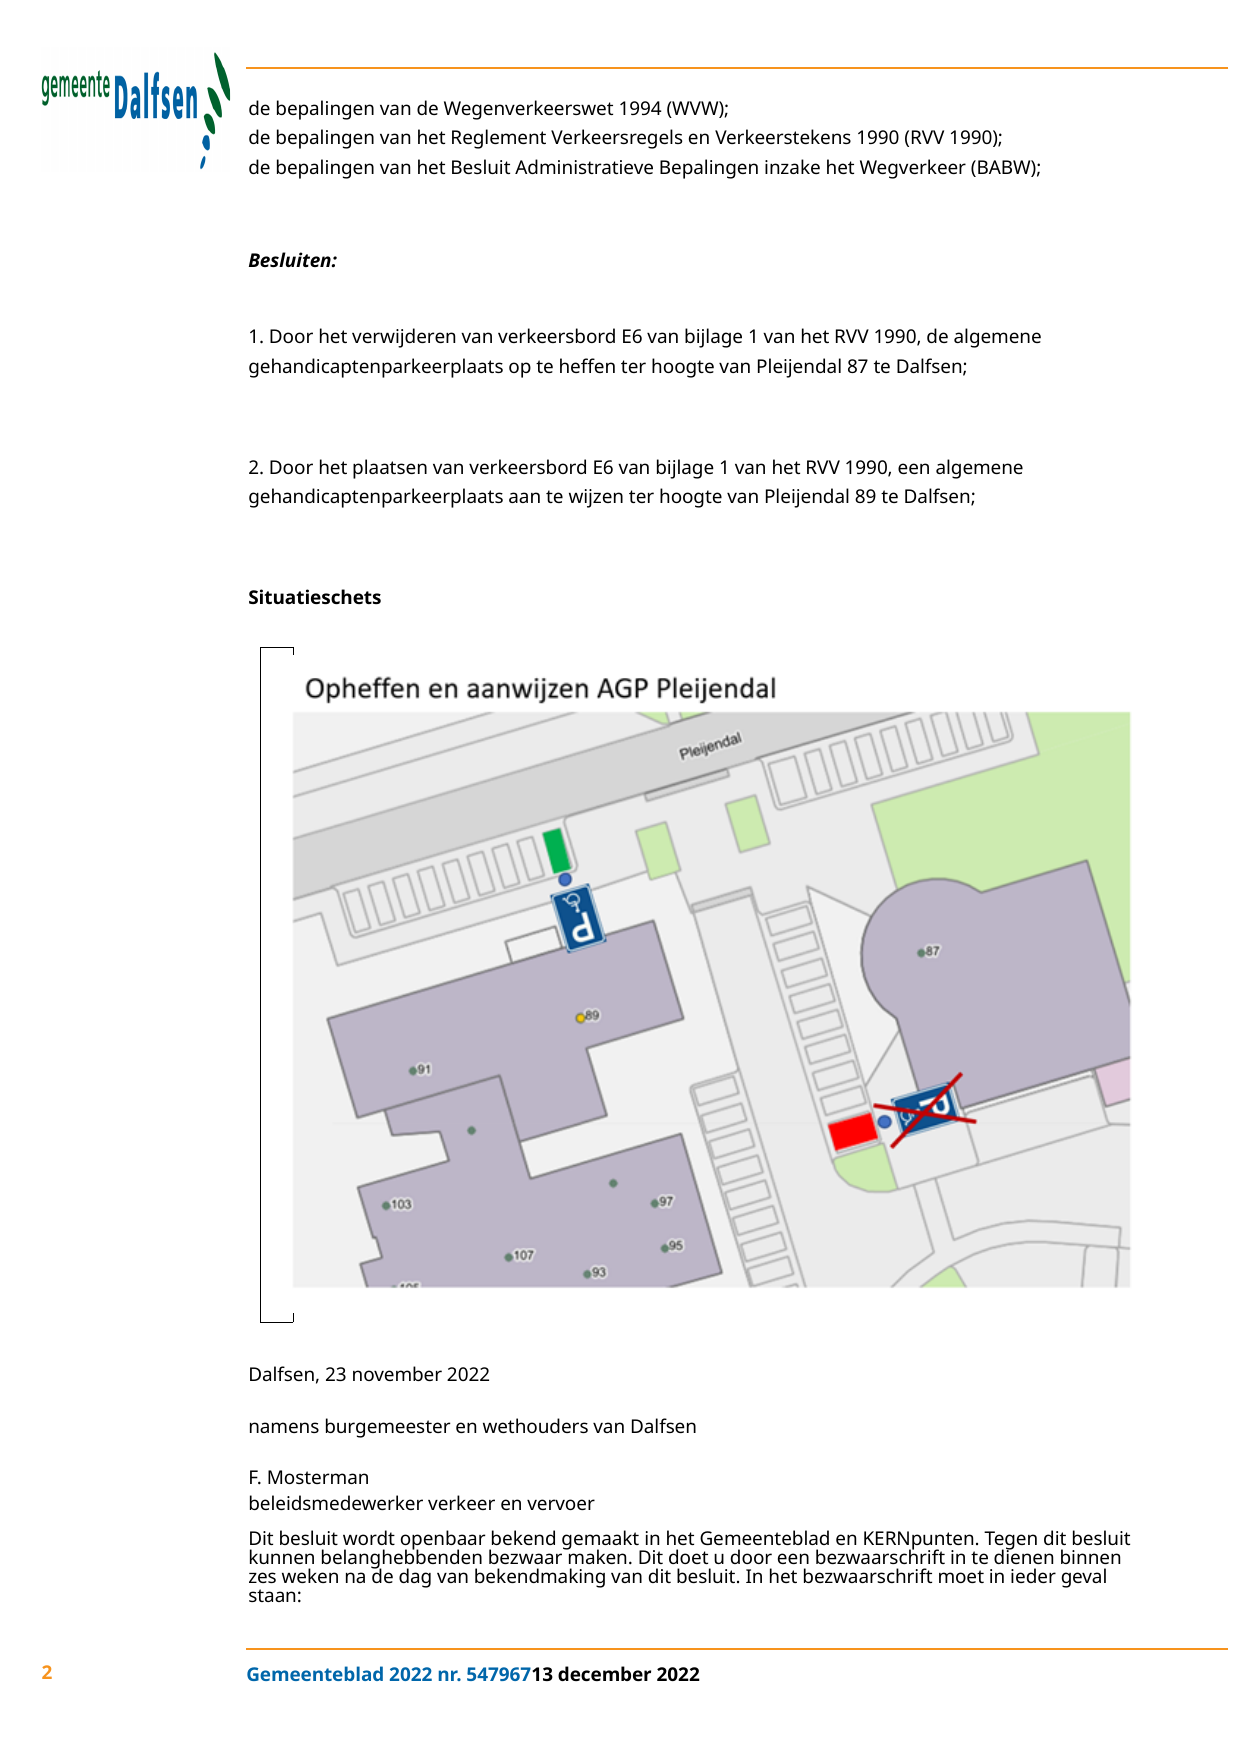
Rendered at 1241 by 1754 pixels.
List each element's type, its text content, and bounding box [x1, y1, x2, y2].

text Dalfsen, 23 november 2022 [248, 1362, 1152, 1387]
text namens burgemeester en wethouders van Dalfsen [248, 1413, 1152, 1439]
picture [41, 47, 231, 172]
text Dit besluit wordt openbaar bekend gemaakt in het Gemeenteblad en KERNpunten. Tegen dit besluit kunnen belanghebbenden bezwaar maken. Dit doet u door een bezwaarschrift in te dienen binnen zes weken na de dag van bekendmaking van dit besluit. In het bezwaarschrift moet in ieder geval staan: [248, 1529, 1152, 1607]
text beleidsmedewerker verkeer en vervoer [248, 1490, 1152, 1516]
text F. Mosterman [248, 1464, 1152, 1490]
text de bepalingen van de Wegenverkeerswet 1994 (WVW); [248, 95, 1152, 121]
text de bepalingen van het Reglement Verkeersregels en Verkeerstekens 1990 (RVV 1990); [248, 124, 1152, 150]
text Situatieschets [248, 584, 1152, 610]
text de bepalingen van het Besluit Administratieve Bepalingen inzake het Wegverkeer (BABW); [248, 154, 1152, 180]
text Besluiten: [248, 247, 1152, 273]
picture [268, 655, 1155, 1313]
text 2. Door het plaatsen van verkeersbord E6 van bijlage 1 van het RVV 1990, een algemene gehandicaptenparkeerplaats aan te wijzen ter hoogte van Pleijendal 89 te Dalfsen; [248, 454, 1152, 509]
text 1. Door het verwijderen van verkeersbord E6 van bijlage 1 van het RVV 1990, de algemene gehandicaptenparkeerplaats op te heffen ter hoogte van Pleijendal 87 te Dalfsen; [248, 324, 1152, 379]
